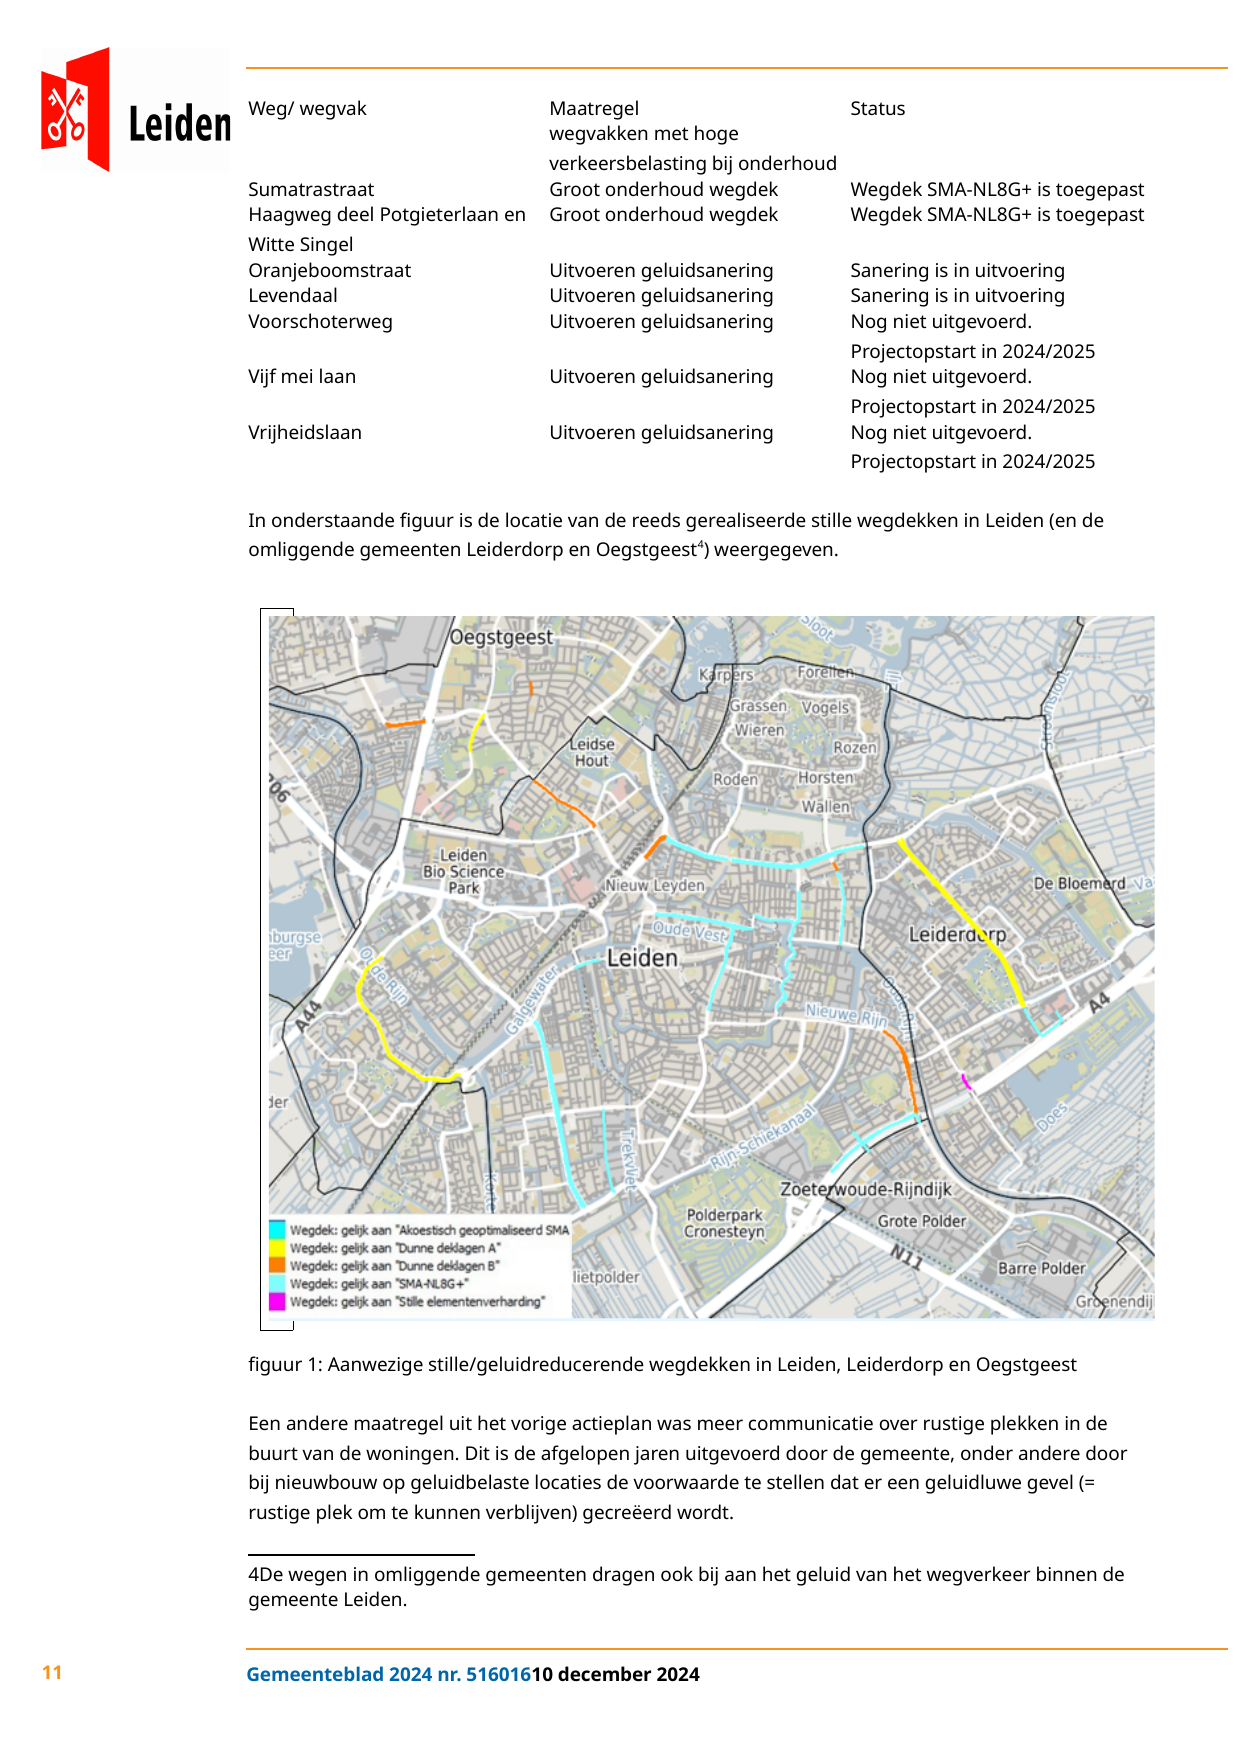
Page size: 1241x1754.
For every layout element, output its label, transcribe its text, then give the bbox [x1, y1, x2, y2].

table_cell Uitvoeren geluidsanering [549, 419, 850, 474]
text figuur 1: Aanwezige stille/geluidreducerende wegdekken in Leiden, Leiderdorp en Oegstgeest [248, 1351, 1152, 1377]
text Een andere maatregel uit het vorige actieplan was meer communicatie over rustige plekken in de buurt van de woningen. Dit is de afgelopen jaren uitgevoerd door de gemeente, onder andere door bij nieuwbouw op geluidbelaste locaties de voorwaarde te stellen dat er een geluidluwe gevel (= rustige plek om te kunnen verblijven) gecreëerd wordt. [248, 1410, 1152, 1524]
table_cell Sanering is in uitvoering [850, 257, 1152, 283]
table_cell Wegdek SMA-NL8G+ is toegepast [850, 202, 1152, 257]
table_cell Uitvoeren geluidsanering [549, 308, 850, 364]
table_cell Vrijheidslaan [248, 419, 549, 474]
table_cell Uitvoeren geluidsanering [549, 283, 850, 308]
table_cell Vijf mei laan [248, 364, 549, 419]
table_cell [248, 121, 549, 176]
picture [41, 47, 231, 172]
picture [268, 616, 1155, 1321]
table_cell Sanering is in uitvoering [850, 283, 1152, 308]
table_cell Haagweg deel Potgieterlaan en Witte Singel [248, 202, 549, 257]
table_cell wegvakken met hoge verkeersbelasting bij onderhoud [549, 121, 850, 176]
table_cell Uitvoeren geluidsanering [549, 364, 850, 419]
table_cell Nog niet uitgevoerd. Projectopstart in 2024/2025 [850, 364, 1152, 419]
text De wegen in omliggende gemeenten dragen ook bij aan het geluid van het wegverkeer binnen de gemeente Leiden. [248, 1561, 1152, 1612]
table_cell Voorschoterweg [248, 308, 549, 364]
table_cell Oranjeboomstraat [248, 257, 549, 283]
table_header Status [850, 95, 1152, 121]
table_cell Groot onderhoud wegdek [549, 176, 850, 202]
text In onderstaande figuur is de locatie van de reeds gerealiseerde stille wegdekken in Leiden (en de omliggende gemeenten Leiderdorp en Oegstgeest) weergegeven. [248, 507, 1152, 562]
table_header Weg/ wegvak [248, 95, 549, 121]
table_cell Wegdek SMA-NL8G+ is toegepast [850, 176, 1152, 202]
table_cell Groot onderhoud wegdek [549, 202, 850, 257]
table_cell Nog niet uitgevoerd. Projectopstart in 2024/2025 [850, 308, 1152, 364]
table_cell Sumatrastraat [248, 176, 549, 202]
table_cell Uitvoeren geluidsanering [549, 257, 850, 283]
table_cell [850, 121, 1152, 176]
table_cell Nog niet uitgevoerd. Projectopstart in 2024/2025 [850, 419, 1152, 474]
table_header Maatregel [549, 95, 850, 121]
table_cell Levendaal [248, 283, 549, 308]
